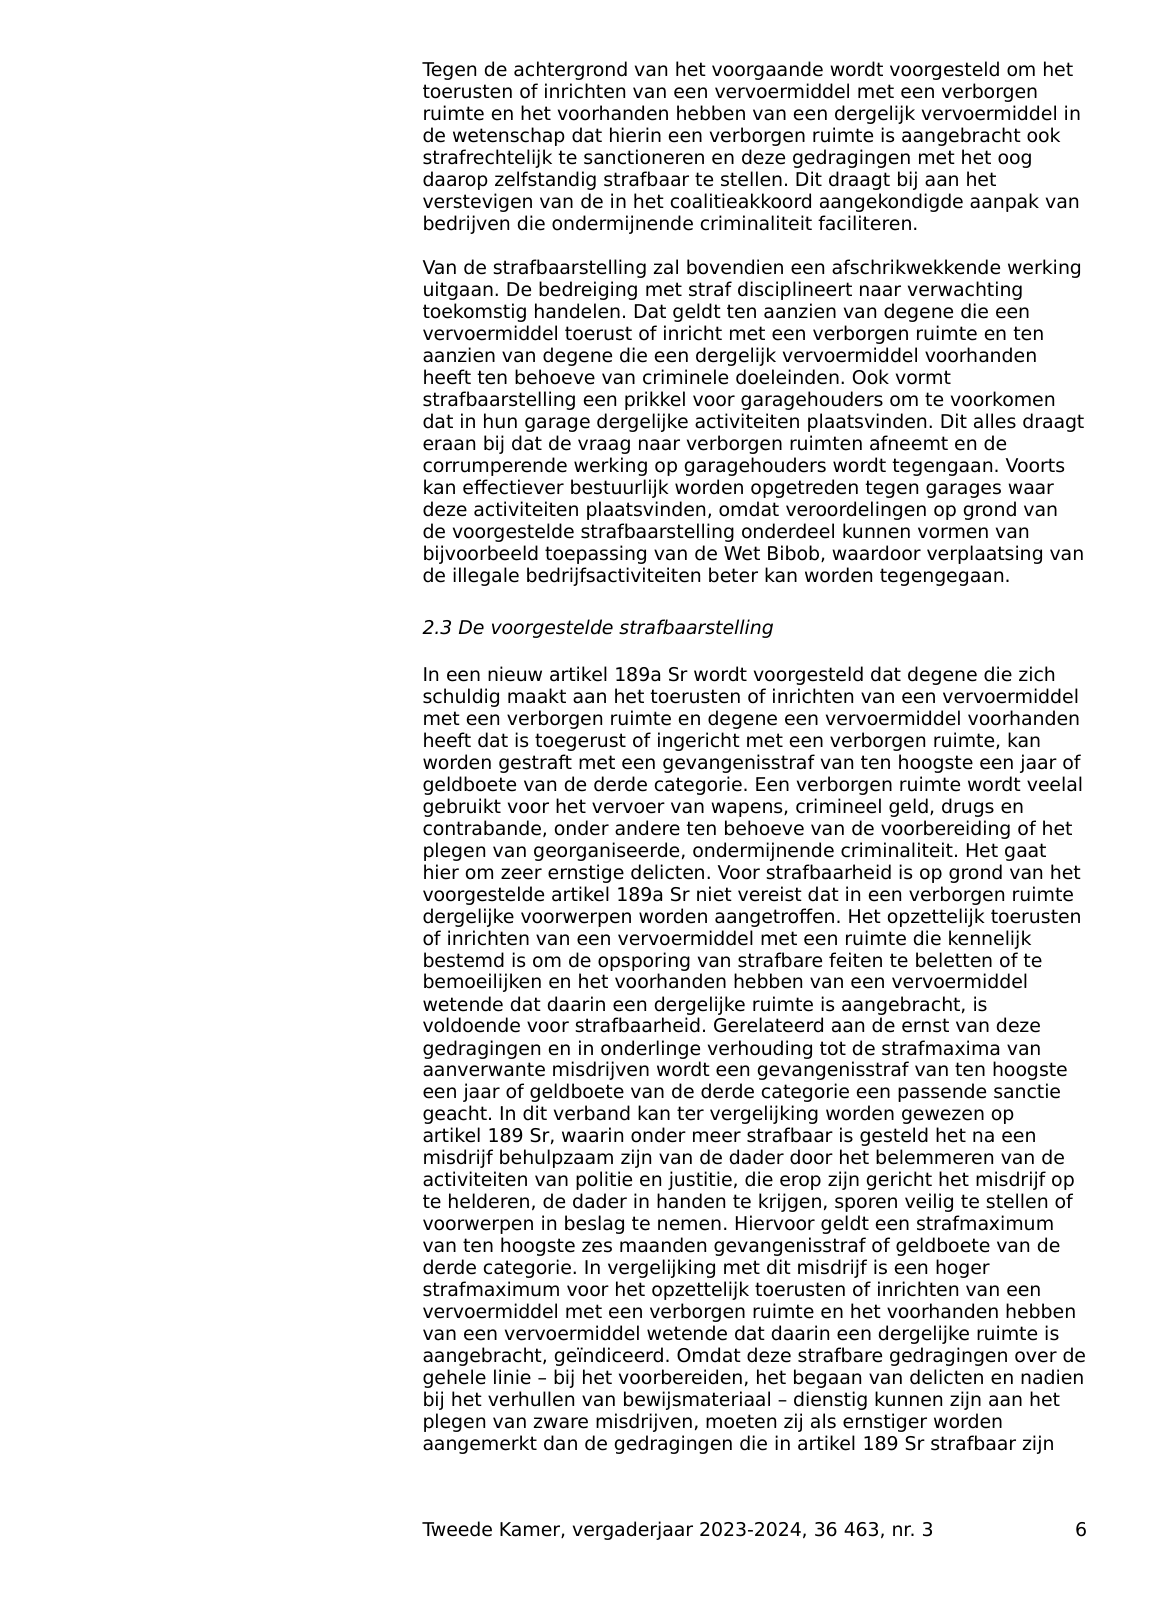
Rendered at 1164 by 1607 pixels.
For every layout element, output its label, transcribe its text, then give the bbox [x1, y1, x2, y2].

text Tegen de achtergrond van het voorgaande wordt voorgesteld om het toerusten of inrichten van een vervoermiddel met een verborgen ruimte en het voorhanden hebben van een dergelijk vervoermiddel in de wetenschap dat hierin een verborgen ruimte is aangebracht ook strafrechtelijk te sanctioneren en deze gedragingen met het oog daarop zelfstandig strafbaar te stellen. Dit draagt bij aan het verstevigen van de in het coalitieakkoord aangekondigde aanpak van bedrijven die ondermijnende criminaliteit faciliteren. [422, 59, 1087, 235]
text In een nieuw artikel 189a Sr wordt voorgesteld dat degene die zich schuldig maakt aan het toerusten of inrichten van een vervoermiddel met een verborgen ruimte en degene een vervoermiddel voorhanden heeft dat is toegerust of ingericht met een verborgen ruimte, kan worden gestraft met een gevangenisstraf van ten hoogste een jaar of geldboete van de derde categorie. Een verborgen ruimte wordt veelal gebruikt voor het vervoer van wapens, crimineel geld, drugs en contrabande, onder andere ten behoeve van de voorbereiding of het plegen van georganiseerde, ondermijnende criminaliteit. Het gaat hier om zeer ernstige delicten. Voor strafbaarheid is op grond van het voorgestelde artikel 189a Sr niet vereist dat in een verborgen ruimte dergelijke voorwerpen worden aangetroffen. Het opzettelijk toerusten of inrichten van een vervoermiddel met een ruimte die kennelijk bestemd is om de opsporing van strafbare feiten te beletten of te bemoeilijken en het voorhanden hebben van een vervoermiddel wetende dat daarin een dergelijke ruimte is aangebracht, is voldoende voor strafbaarheid. Gerelateerd aan de ernst van deze gedragingen en in onderlinge verhouding tot de strafmaxima van aanverwante misdrijven wordt een gevangenisstraf van ten hoogste een jaar of geldboete van de derde categorie een passende sanctie geacht. In dit verband kan ter vergelijking worden gewezen op artikel 189 Sr, waarin onder meer strafbaar is gesteld het na een misdrijf behulpzaam zijn van de dader door het belemmeren van de activiteiten van politie en justitie, die erop zijn gericht het misdrijf op te helderen, de dader in handen te krijgen, sporen veilig te stellen of voorwerpen in beslag te nemen. Hiervoor geldt een strafmaximum van ten hoogste zes maanden gevangenisstraf of geldboete van de derde categorie. In vergelijking met dit misdrijf is een hoger strafmaximum voor het opzettelijk toerusten of inrichten van een vervoermiddel met een verborgen ruimte en het voorhanden hebben van een vervoermiddel wetende dat daarin een dergelijke ruimte is aangebracht, geïndiceerd. Omdat deze strafbare gedragingen over de gehele linie – bij het voorbereiden, het begaan van delicten en nadien bij het verhullen van bewijsmateriaal – dienstig kunnen zijn aan het plegen van zware misdrijven, moeten zij als ernstiger worden aangemerkt dan de gedragingen die in artikel 189 Sr strafbaar zijn [422, 664, 1087, 1455]
text Van de strafbaarstelling zal bovendien een afschrikwekkende werking uitgaan. De bedreiging met straf disciplineert naar verwachting toekomstig handelen. Dat geldt ten aanzien van degene die een vervoermiddel toerust of inricht met een verborgen ruimte en ten aanzien van degene die een dergelijk vervoermiddel voorhanden heeft ten behoeve van criminele doeleinden. Ook vormt strafbaarstelling een prikkel voor garagehouders om te voorkomen dat in hun garage dergelijke activiteiten plaatsvinden. Dit alles draagt eraan bij dat de vraag naar verborgen ruimten afneemt en de corrumperende werking op garagehouders wordt tegengaan. Voorts kan effectiever bestuurlijk worden opgetreden tegen garages waar deze activiteiten plaatsvinden, omdat veroordelingen op grond van de voorgestelde strafbaarstelling onderdeel kunnen vormen van bijvoorbeeld toepassing van de Wet Bibob, waardoor verplaatsing van de illegale bedrijfsactiviteiten beter kan worden tegengegaan. [422, 257, 1087, 587]
subtitle 2.3 De voorgestelde strafbaarstelling [422, 617, 1087, 639]
